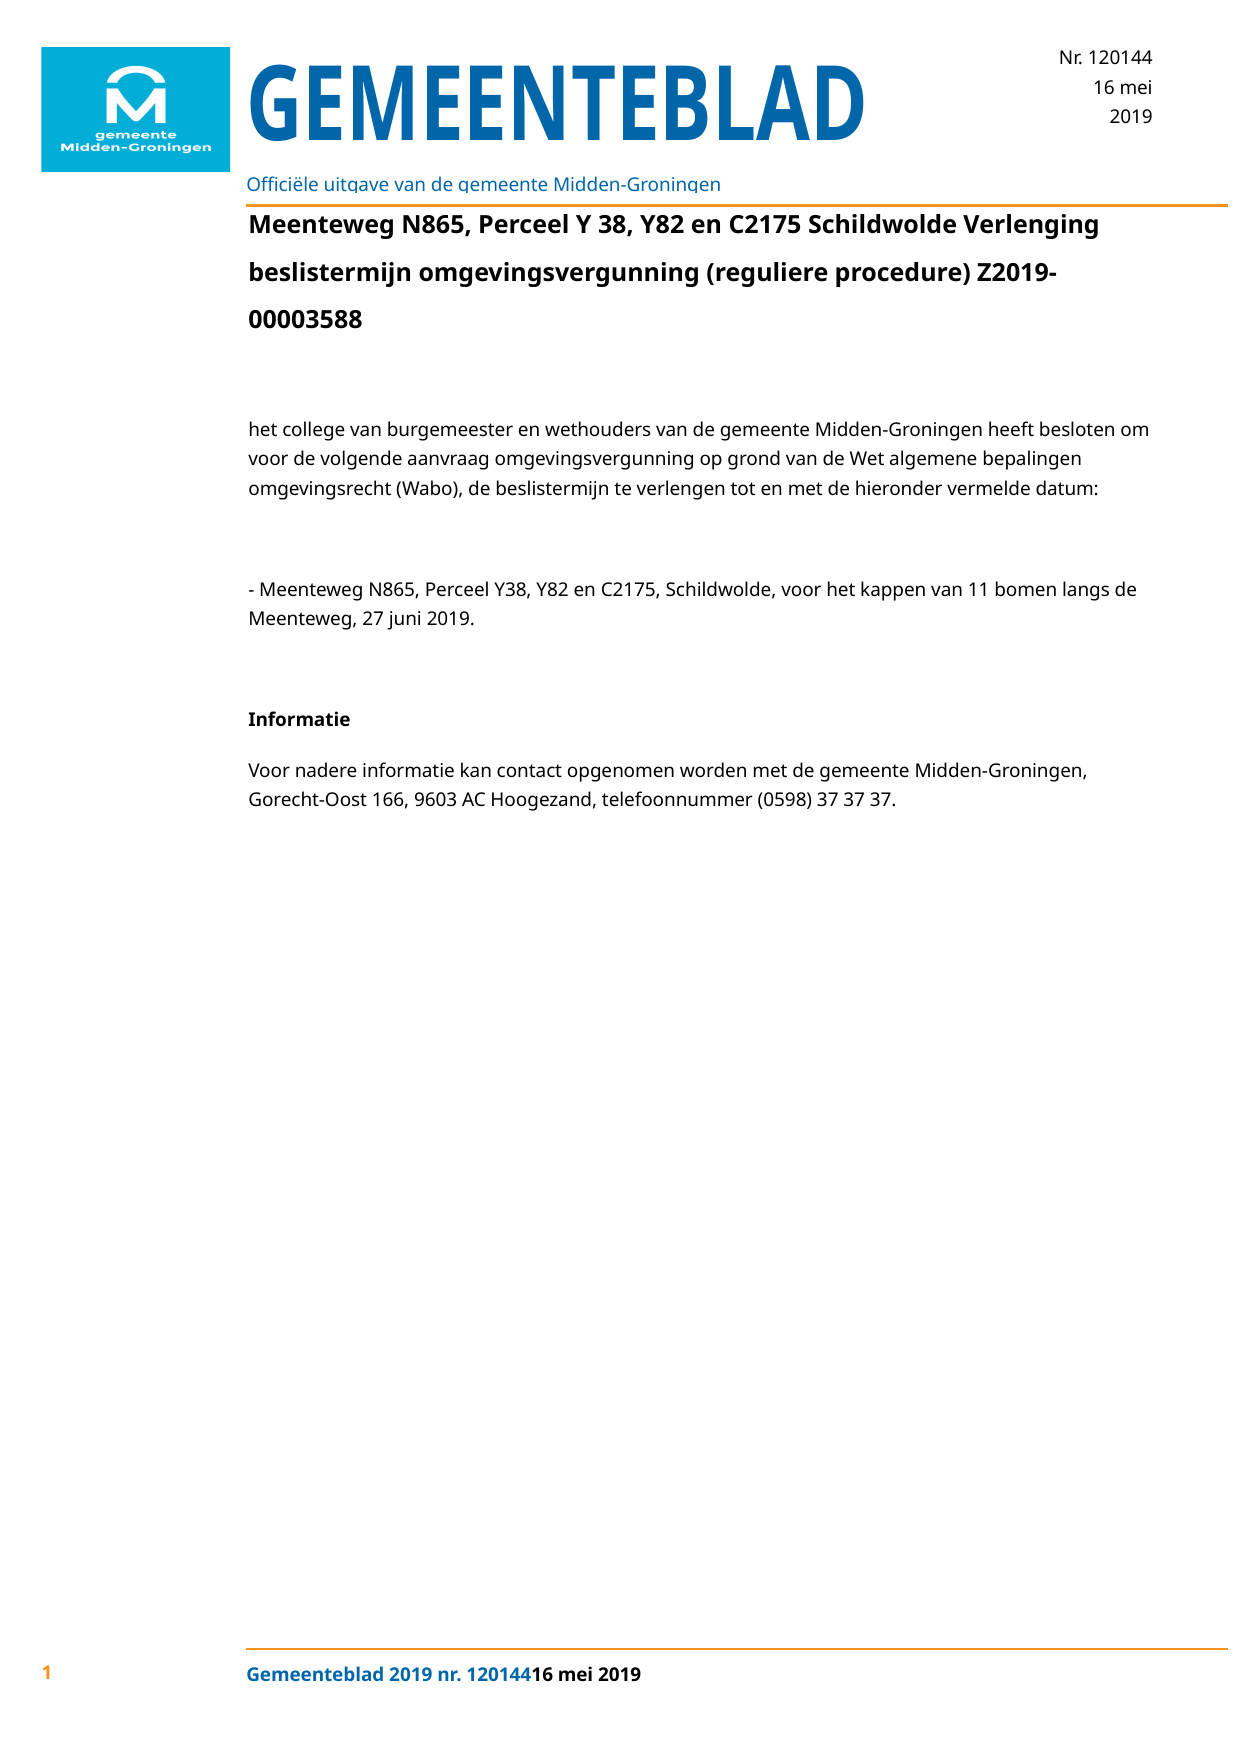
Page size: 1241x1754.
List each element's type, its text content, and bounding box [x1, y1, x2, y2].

picture [108, 66, 164, 82]
text Informatie [248, 706, 1152, 732]
picture [107, 89, 165, 122]
picture [184, 146, 190, 153]
text Meenteweg N865, Perceel Y 38, Y82 en C2175 Schildwolde Verlenging beslistermijn omgevingsvergunning (reguliere procedure) Z2019-00003588 [248, 207, 1152, 336]
text - Meenteweg N865, Perceel Y38, Y82 en C2175, Schildwolde, voor het kappen van 11 bomen langs de Meenteweg, 27 juni 2019. [248, 576, 1152, 631]
text het college van burgemeester en wethouders van de gemeente Midden-Groningen heeft besloten om voor de volgende aanvraag omgevingsvergunning op grond van de Wet algemene bepalingen omgevingsrecht (Wabo), de beslistermijn te verlengen tot en met de hieronder vermelde datum: [248, 416, 1152, 501]
text Voor nadere informatie kan contact opgenomen worden met de gemeente Midden-Groningen, Gorecht-Oost 166, 9603 AC Hoogezand, telefoonnummer (0598) 37 37 37. [248, 757, 1152, 812]
